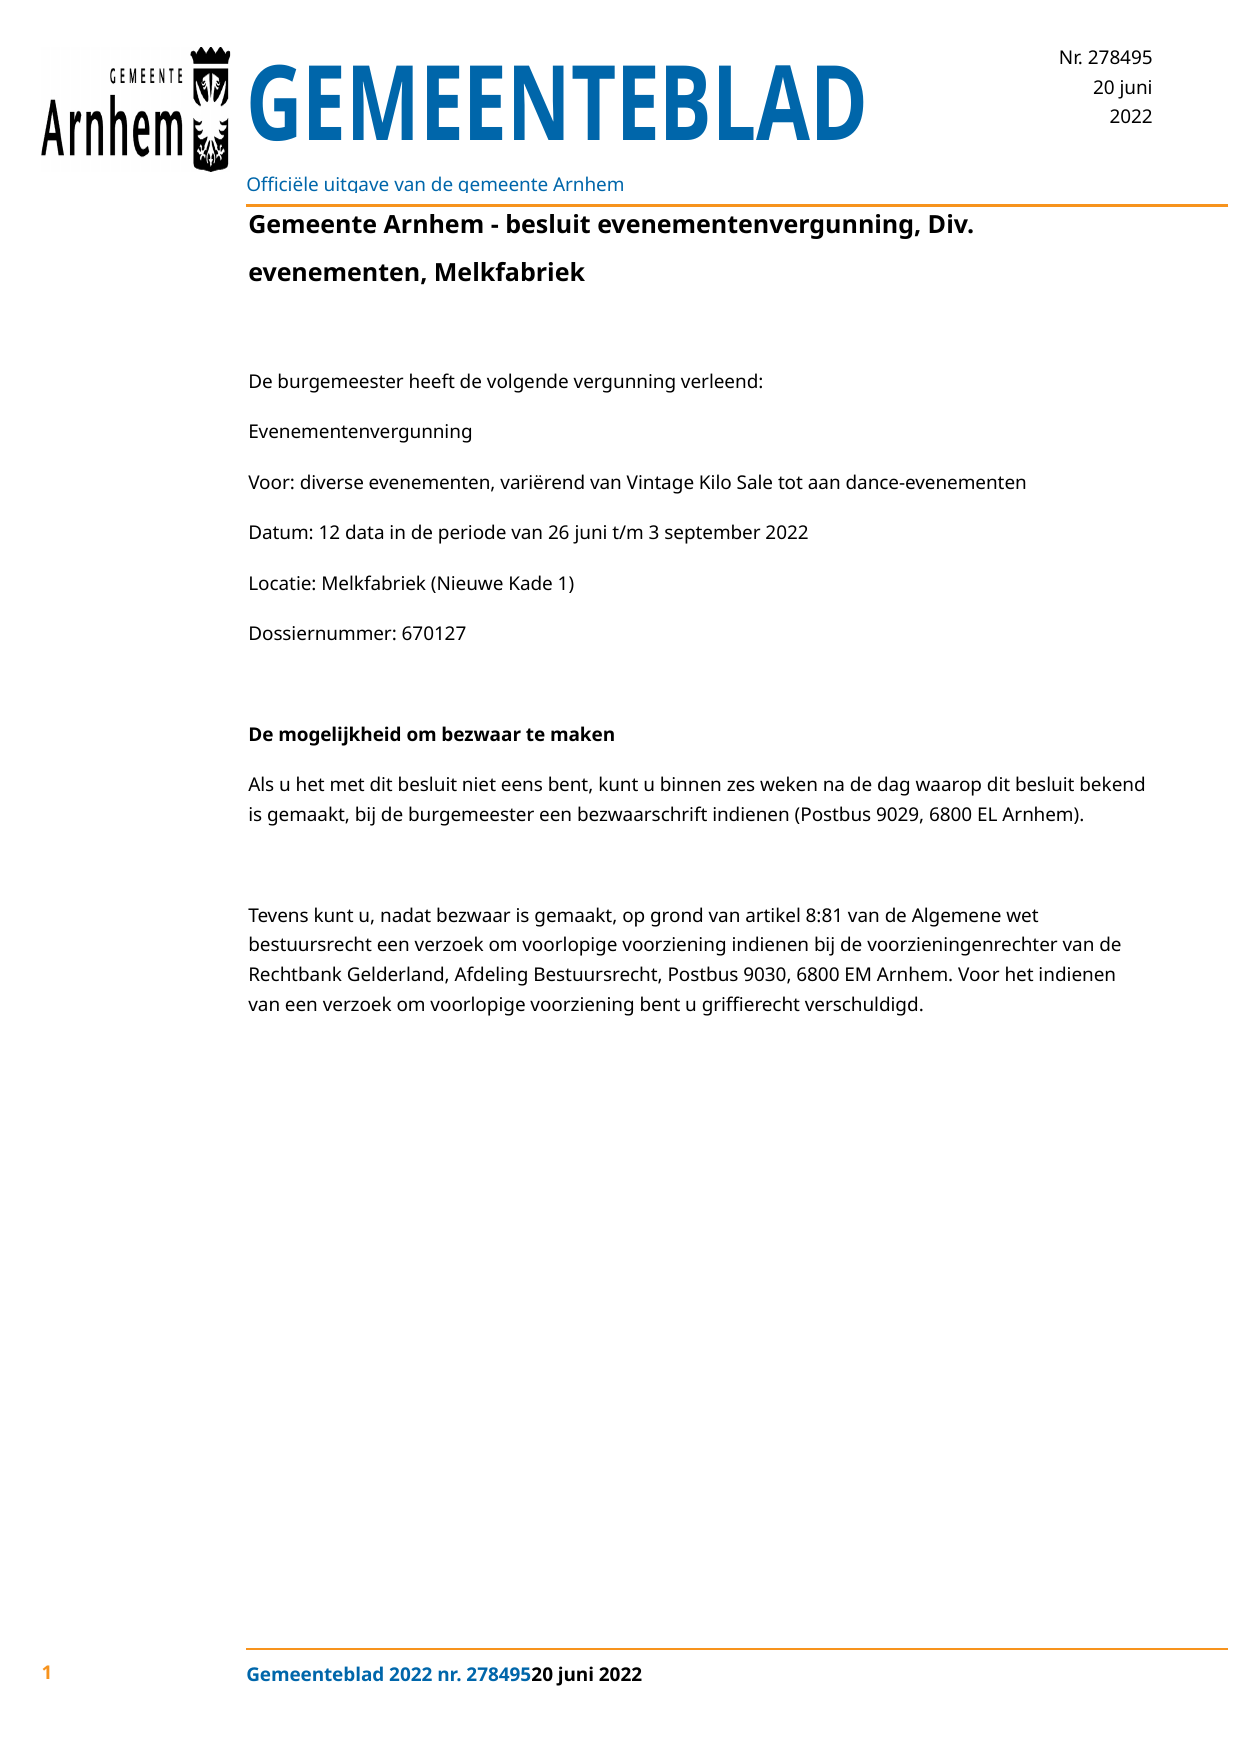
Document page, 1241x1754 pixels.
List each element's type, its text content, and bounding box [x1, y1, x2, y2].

text De burgemeester heeft de volgende vergunning verleend: [248, 368, 1152, 394]
text Dossiernummer: 670127 [248, 620, 1152, 646]
text Tevens kunt u, nadat bezwaar is gemaakt, op grond van artikel 8:81 van de Algemene wet bestuursrecht een verzoek om voorlopige voorziening indienen bij de voorzieningenrechter van de Rechtbank Gelderland, Afdeling Bestuursrecht, Postbus 9030, 6800 EM Arnhem. Voor het indienen van een verzoek om voorlopige voorziening bent u griffierecht verschuldigd. [248, 902, 1152, 1017]
picture [41, 47, 231, 172]
text Locatie: Melkfabriek (Nieuwe Kade 1) [248, 570, 1152, 596]
text Gemeente Arnhem - besluit evenementenvergunning, Div. evenementen, Melkfabriek [248, 207, 1152, 288]
text Datum: 12 data in de periode van 26 juni t/m 3 september 2022 [248, 519, 1152, 545]
text Evenementenvergunning [248, 419, 1152, 444]
text Als u het met dit besluit niet eens bent, kunt u binnen zes weken na de dag waarop dit besluit bekend is gemaakt, bij de burgemeester een bezwaarschrift indienen (Postbus 9029, 6800 EL Arnhem). [248, 772, 1152, 827]
text Voor: diverse evenementen, variërend van Vintage Kilo Sale tot aan dance-evenementen [248, 469, 1152, 495]
text De mogelijkheid om bezwaar te maken [248, 721, 1152, 747]
